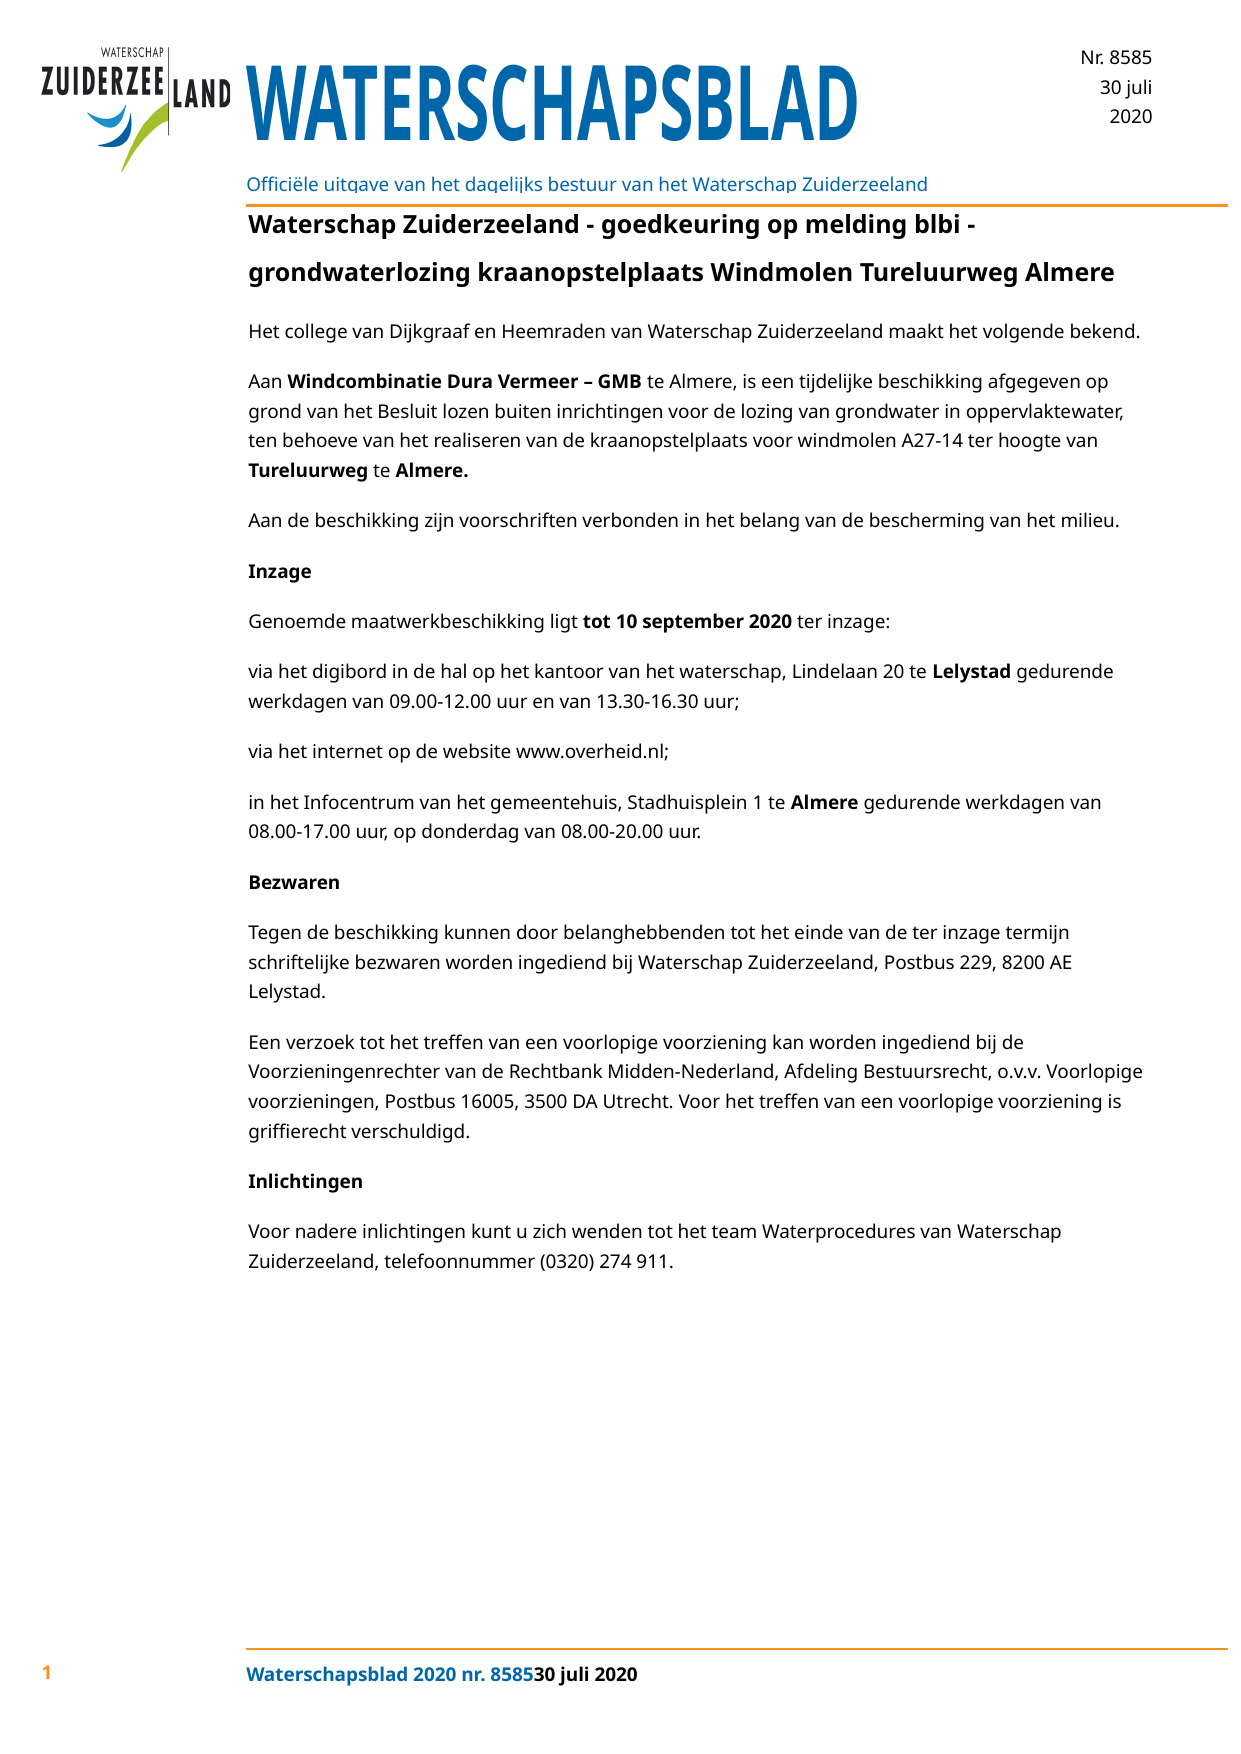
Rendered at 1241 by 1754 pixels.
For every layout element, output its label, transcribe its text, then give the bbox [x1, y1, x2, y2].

text Voor nadere inlichtingen kunt u zich wenden tot het team Waterprocedures van Waterschap Zuiderzeeland, telefoonnummer (0320) 274 911. [248, 1219, 1152, 1274]
text Aan de beschikking zijn voorschriften verbonden in het belang van de bescherming van het milieu. [248, 507, 1152, 533]
text via het internet op de website www.overheid.nl; [248, 739, 1152, 764]
text Het college van Dijkgraaf en Heemraden van Waterschap Zuiderzeeland maakt het volgende bekend. [248, 318, 1152, 344]
text Een verzoek tot het treffen van een voorlopige voorziening kan worden ingediend bij de Voorzieningenrechter van de Rechtbank Midden-Nederland, Afdeling Bestuursrecht, o.v.v. Voorlopige voorzieningen, Postbus 16005, 3500 DA Utrecht. Voor het treffen van een voorlopige voorziening is griffierecht verschuldigd. [248, 1029, 1152, 1144]
text Genoemde maatwerkbeschikking ligt tot 10 september 2020 ter inzage: [248, 608, 1152, 634]
text Bezwaren [248, 869, 1152, 895]
text Tegen de beschikking kunnen door belanghebbenden tot het einde van de ter inzage termijn schriftelijke bezwaren worden ingediend bij Waterschap Zuiderzeeland, Postbus 229, 8200 AE Lelystad. [248, 919, 1152, 1004]
text Inzage [248, 558, 1152, 584]
text via het digibord in de hal op het kantoor van het waterschap, Lindelaan 20 te Lelystad gedurende werkdagen van 09.00-12.00 uur en van 13.30-16.30 uur; [248, 659, 1152, 714]
picture [41, 47, 231, 172]
text Aan Windcombinatie Dura Vermeer – GMB te Almere, is een tijdelijke beschikking afgegeven op grond van het Besluit lozen buiten inrichtingen voor de lozing van grondwater in oppervlakte­water, ten behoeve van het realiseren van de kraanopstelplaats voor windmolen A27-14 ter hoogte van Tureluurweg te Almere. [248, 368, 1152, 483]
text Inlichtingen [248, 1168, 1152, 1194]
text in het Infocentrum van het gemeentehuis, Stadhuisplein 1 te Almere gedurende werkdagen van 08.00-17.00 uur, op donderdag van 08.00-20.00 uur. [248, 789, 1152, 844]
text Waterschap Zuiderzeeland - goedkeuring op melding blbi - grondwaterlozing kraanopstelplaats Windmolen Tureluurweg Almere [248, 207, 1152, 288]
